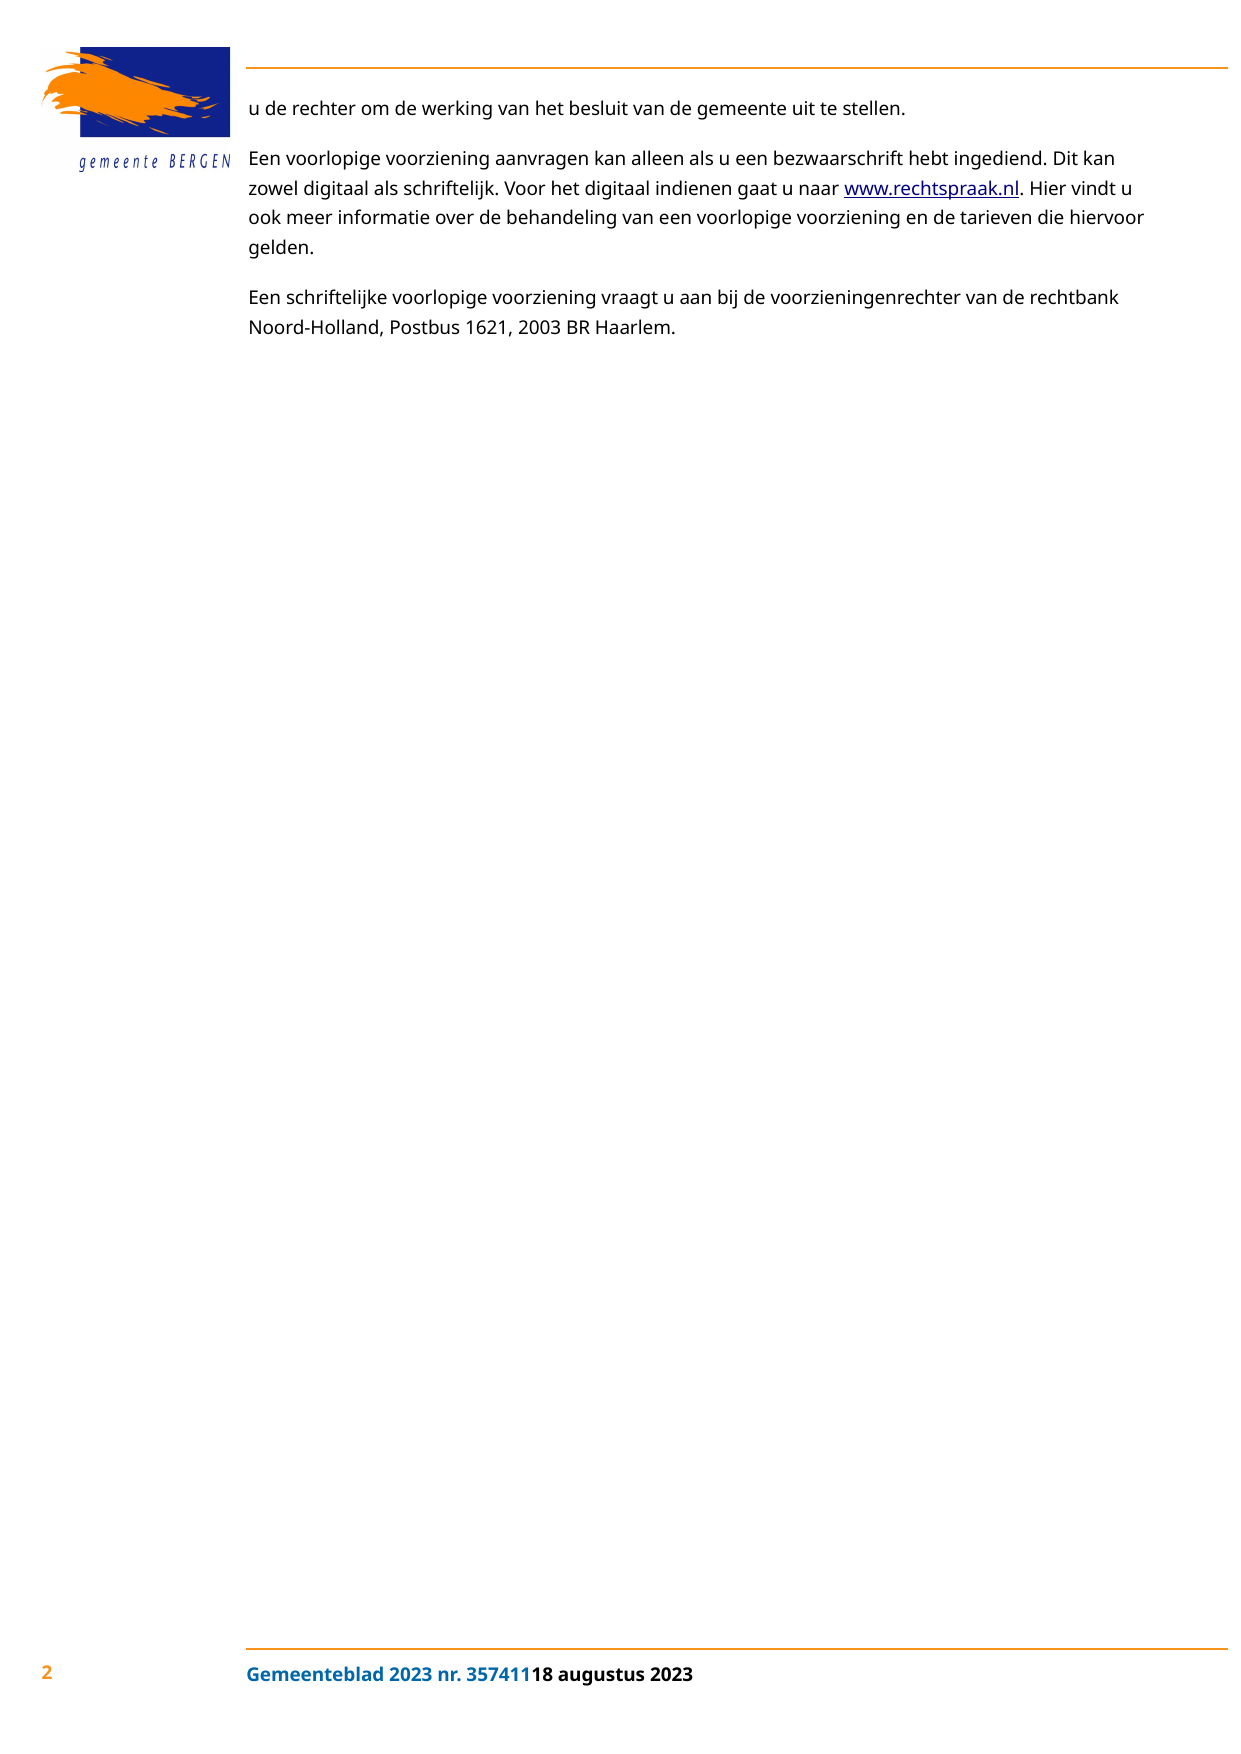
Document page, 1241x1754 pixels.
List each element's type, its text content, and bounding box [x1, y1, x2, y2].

picture [41, 47, 231, 172]
text u de rechter om de werking van het besluit van de gemeente uit te stellen. [248, 95, 1152, 121]
text Een voorlopige voorziening aanvragen kan alleen als u een bezwaarschrift hebt ingediend. Dit kan zowel digitaal als schriftelijk. Voor het digitaal indienen gaat u naar www.rechtspraak.nl. Hier vindt u ook meer informatie over de behandeling van een voorlopige voorziening en de tarieven die hiervoor gelden. [248, 145, 1152, 260]
text Een schriftelijke voorlopige voorziening vraagt u aan bij de voorzieningenrechter van de rechtbank Noord-Holland, Postbus 1621, 2003 BR Haarlem. [248, 284, 1152, 340]
